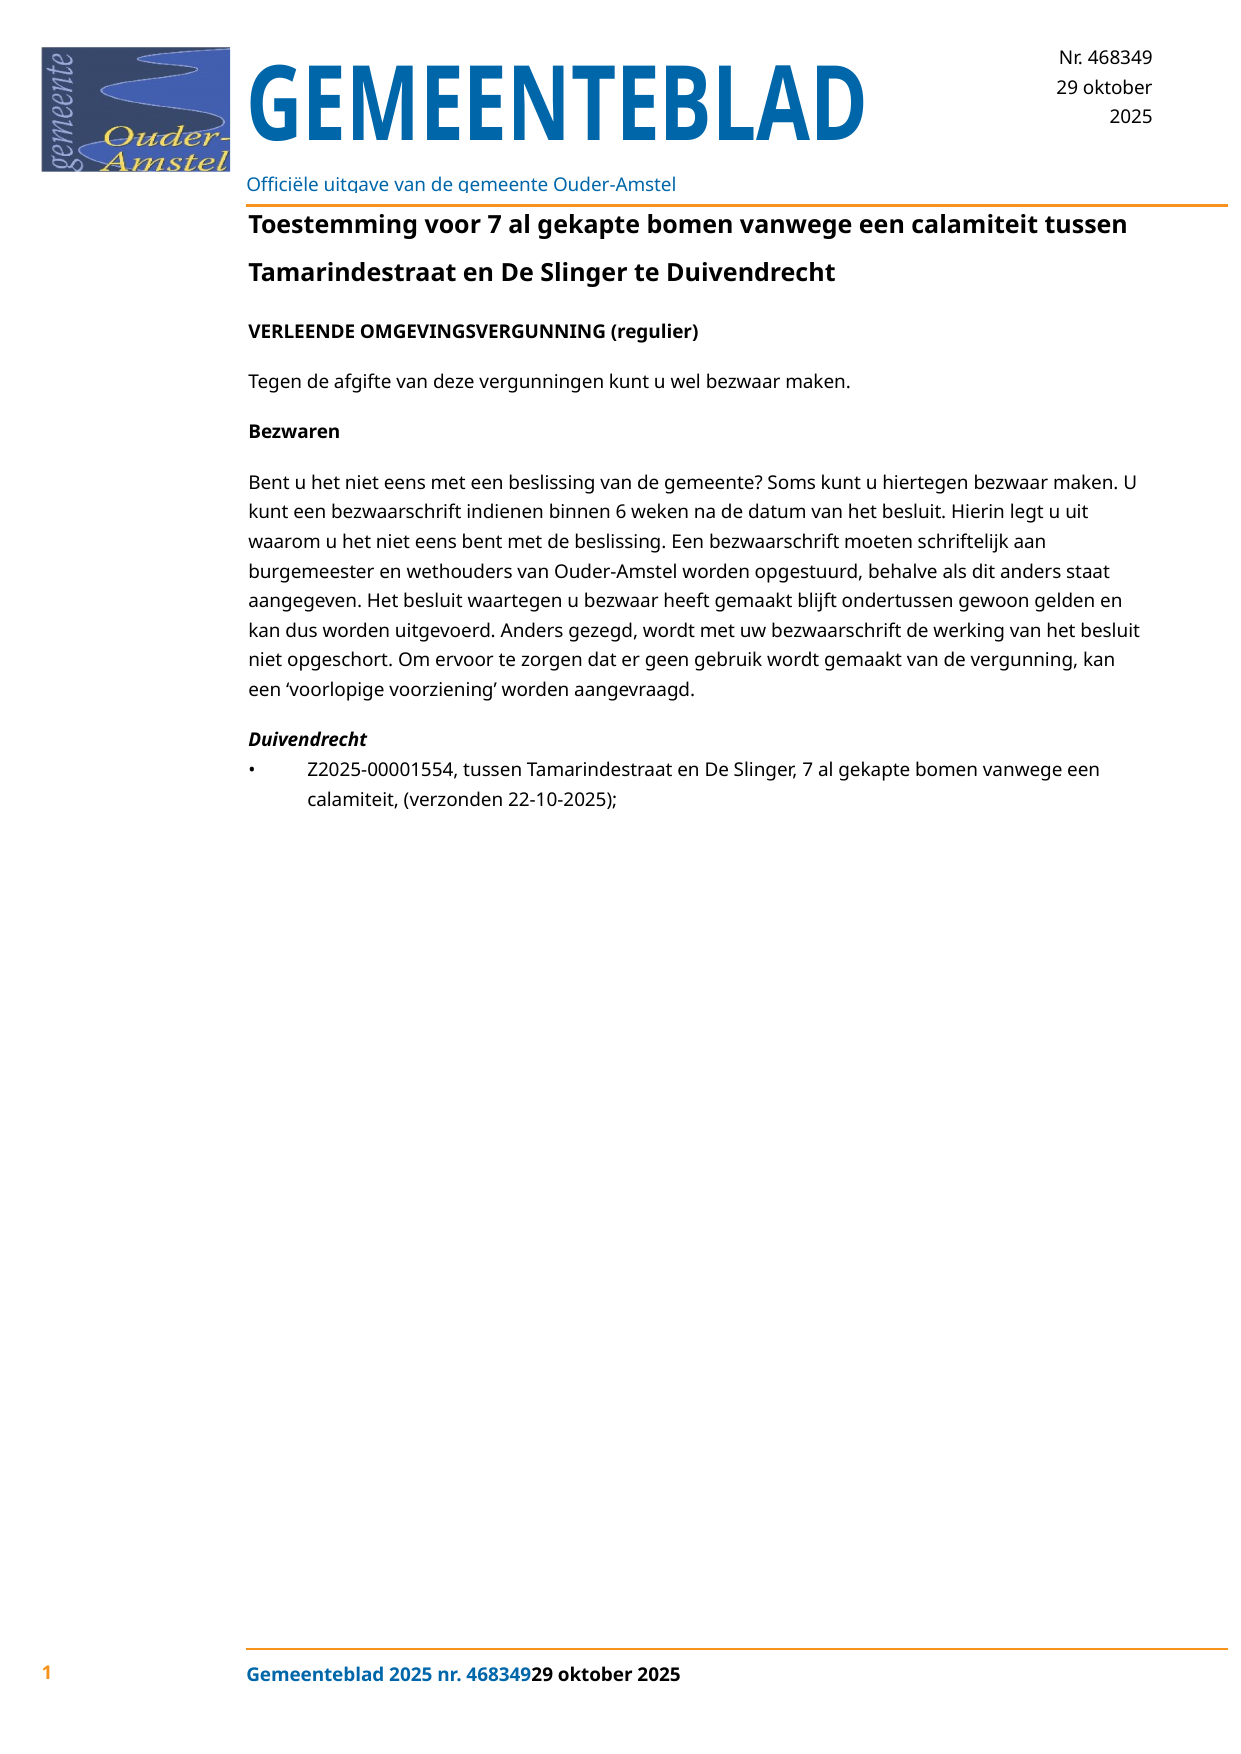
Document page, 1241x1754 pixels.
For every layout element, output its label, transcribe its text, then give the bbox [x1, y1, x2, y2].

text Bezwaren [248, 419, 1152, 444]
text Bent u het niet eens met een beslissing van de gemeente? Soms kunt u hiertegen bezwaar maken. U kunt een bezwaarschrift indienen binnen 6 weken na de datum van het besluit. Hierin legt u uit waarom u het niet eens bent met de beslissing. Een bezwaarschrift moeten schriftelijk aan burgemeester en wethouders van Ouder-Amstel worden opgestuurd, behalve als dit anders staat aangegeven. Het besluit waartegen u bezwaar heeft gemaakt blijft ondertussen gewoon gelden en kan dus worden uitgevoerd. Anders gezegd, wordt met uw bezwaarschrift de werking van het besluit niet opgeschort. Om ervoor te zorgen dat er geen gebruik wordt gemaakt van de vergunning, kan een ‘voorlopige voorziening’ worden aangevraagd. [248, 469, 1152, 702]
text Toestemming voor 7 al gekapte bomen vanwege een calamiteit tussen Tamarindestraat en De Slinger te Duivendrecht [248, 207, 1152, 288]
picture [41, 47, 231, 172]
list Z2025-00001554, tussen Tamarindestraat en De Slinger, 7 al gekapte bomen vanwege een calamiteit, (verzonden 22-10-2025); [248, 756, 1152, 812]
text VERLEENDE OMGEVINGSVERGUNNING (regulier) [248, 318, 1152, 344]
text Tegen de afgifte van deze vergunningen kunt u wel bezwaar maken. [248, 368, 1152, 394]
text Duivendrecht [248, 727, 1152, 752]
